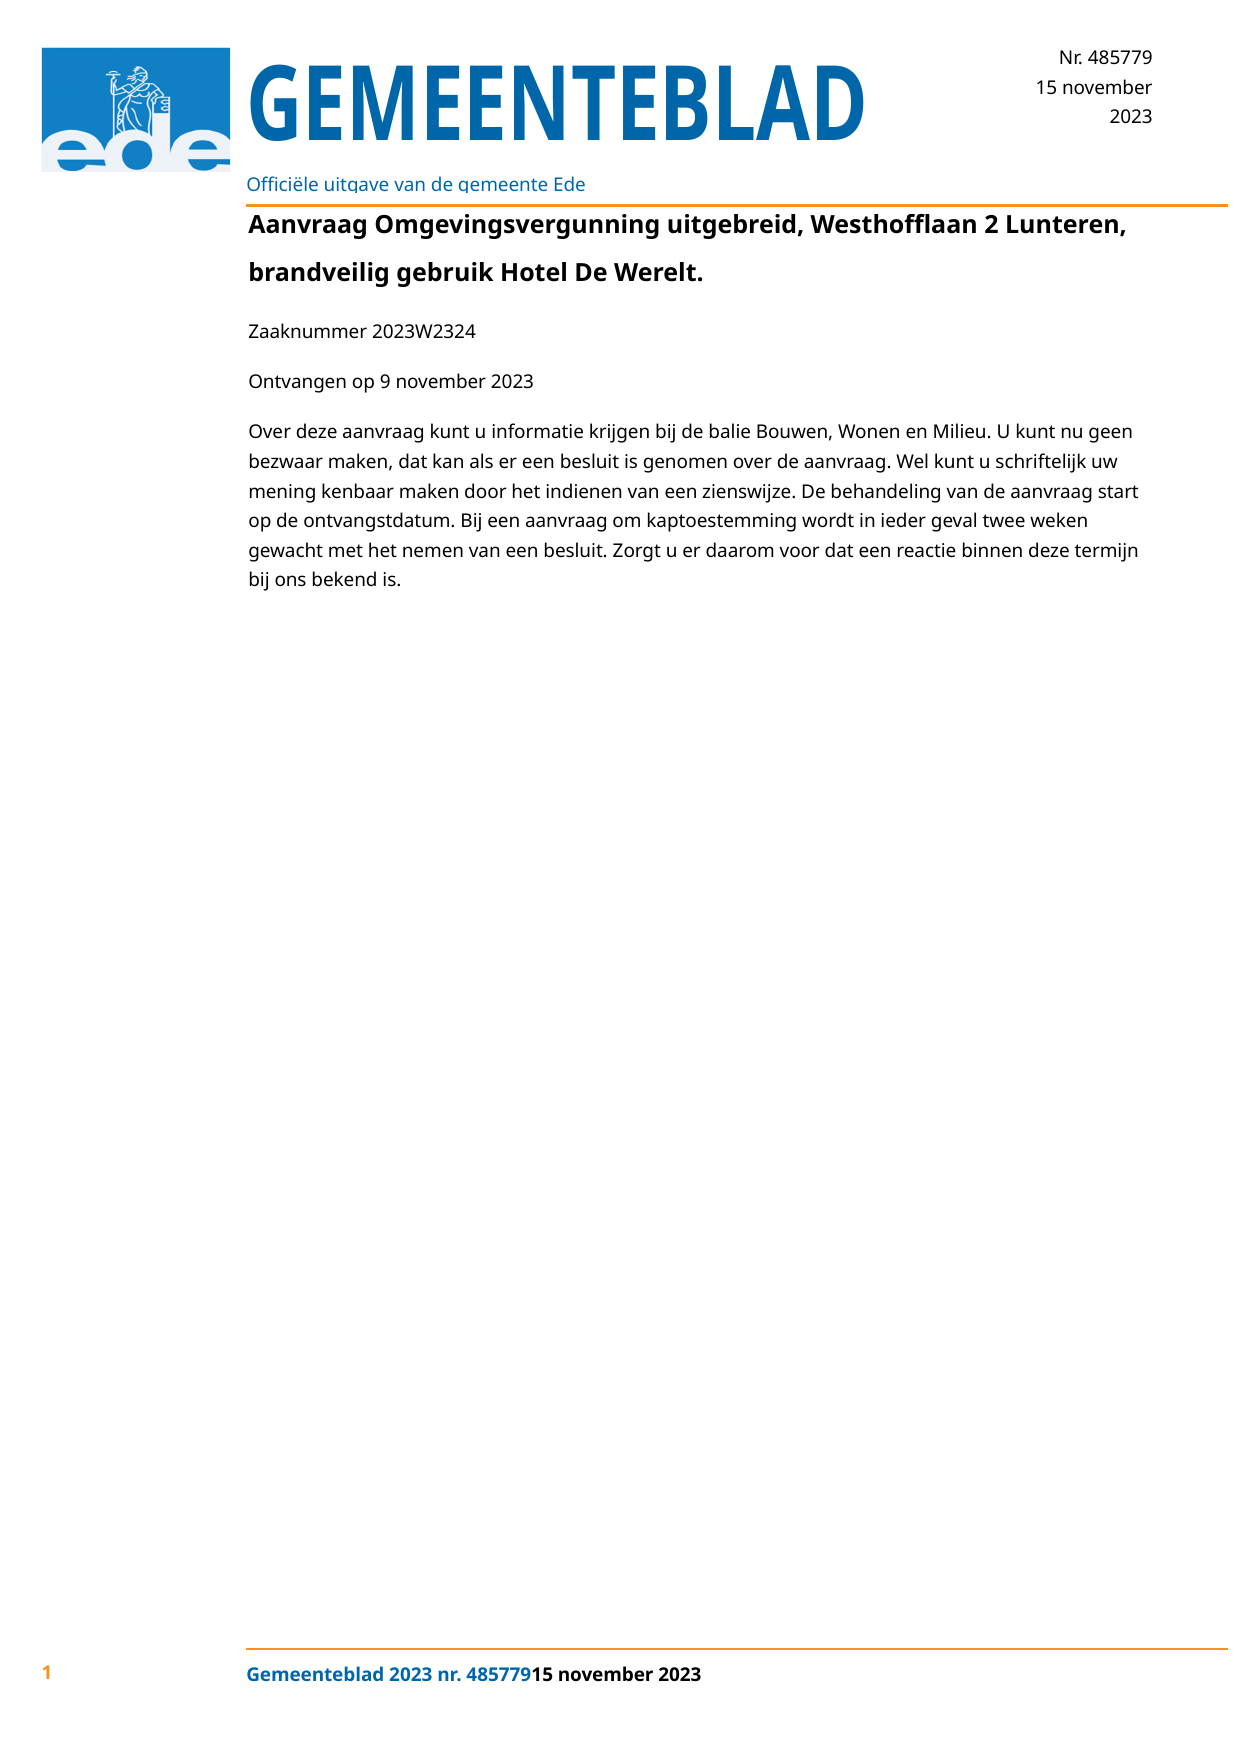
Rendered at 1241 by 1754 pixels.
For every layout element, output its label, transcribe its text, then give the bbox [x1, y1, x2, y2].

picture [41, 47, 231, 172]
text Zaaknummer 2023W2324 [248, 318, 1152, 344]
text Aanvraag Omgevingsvergunning uitgebreid, Westhofflaan 2 Lunteren, brandveilig gebruik Hotel De Werelt. [248, 207, 1152, 288]
text Over deze aanvraag kunt u informatie krijgen bij de balie Bouwen, Wonen en Milieu. U kunt nu geen bezwaar maken, dat kan als er een besluit is genomen over de aanvraag. Wel kunt u schriftelijk uw mening kenbaar maken door het indienen van een zienswijze. De behandeling van de aanvraag start op de ontvangstdatum. Bij een aanvraag om kaptoestemming wordt in ieder geval twee weken gewacht met het nemen van een besluit. Zorgt u er daarom voor dat een reactie binnen deze termijn bij ons bekend is. [248, 419, 1152, 592]
text Ontvangen op 9 november 2023 [248, 368, 1152, 394]
